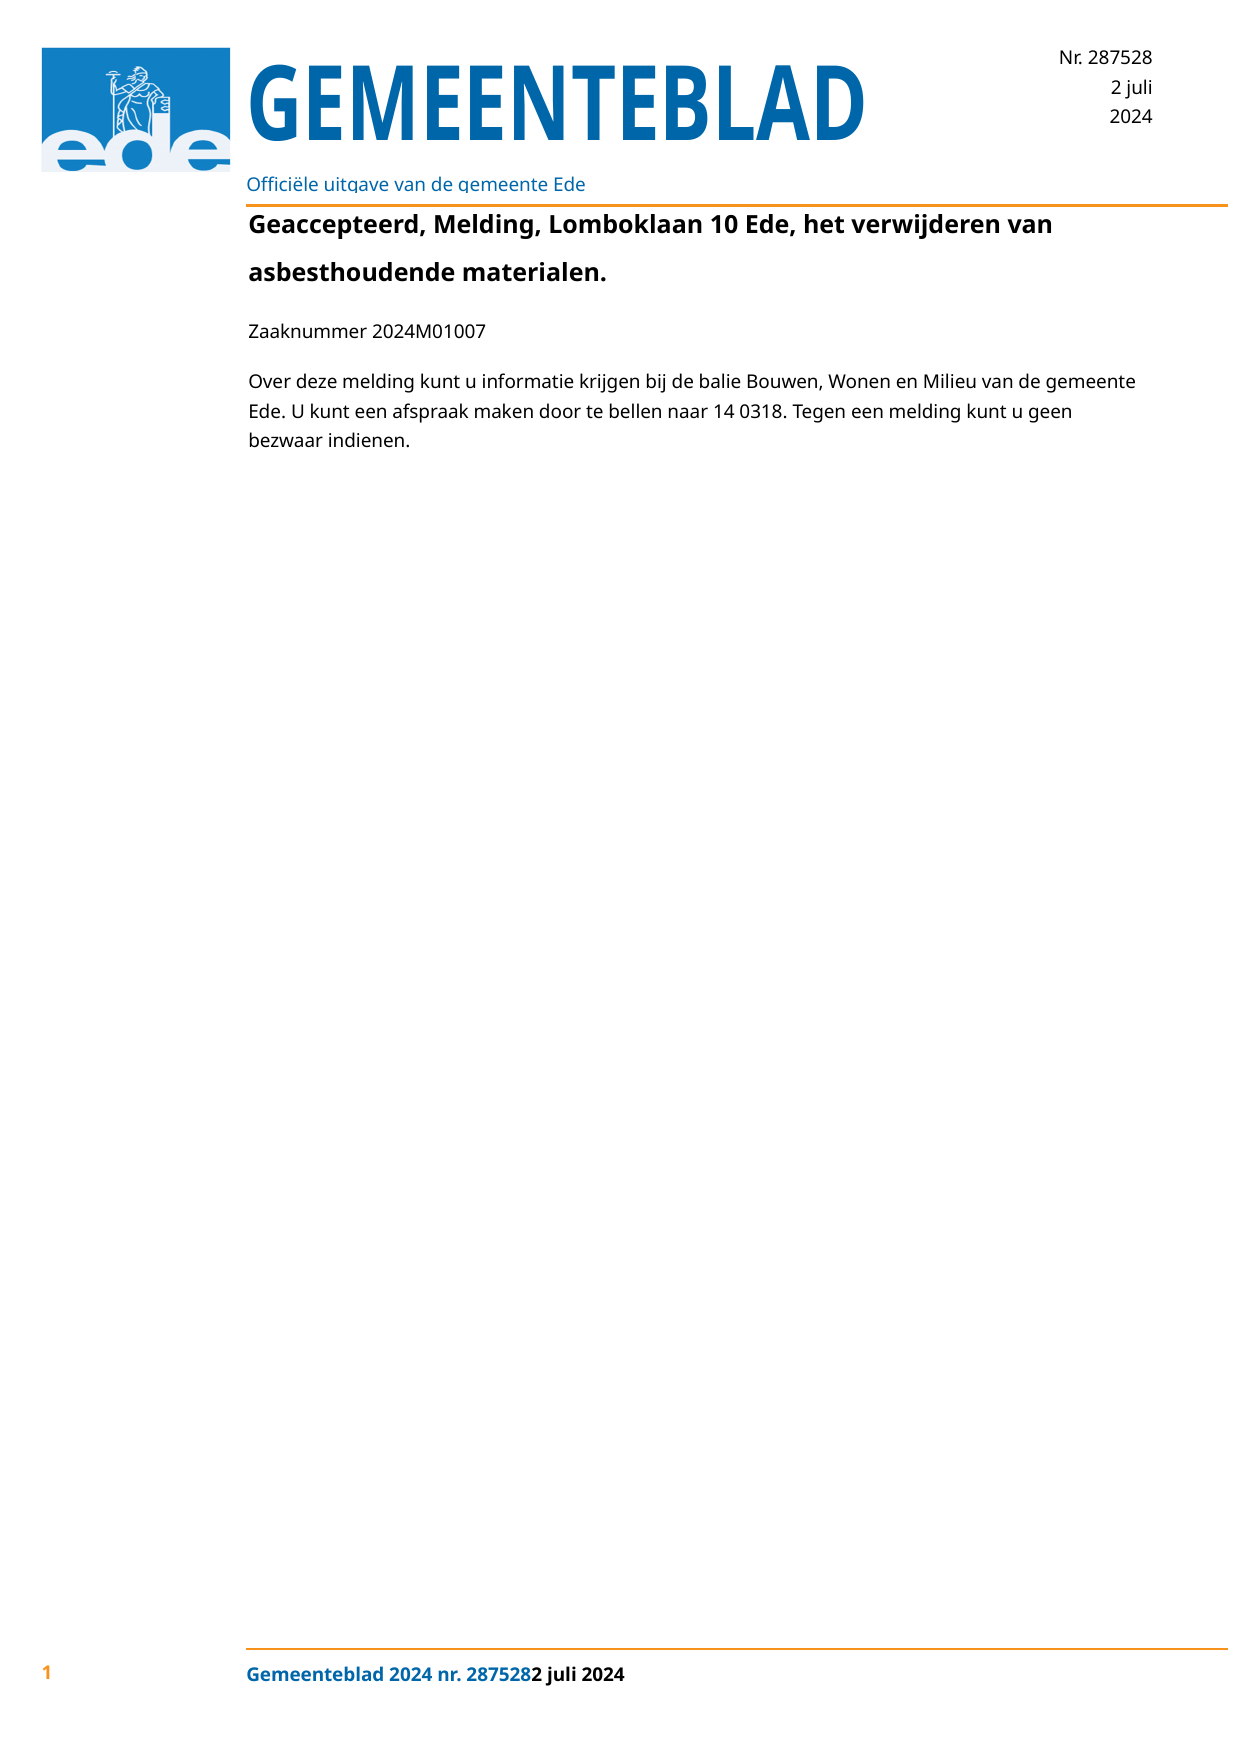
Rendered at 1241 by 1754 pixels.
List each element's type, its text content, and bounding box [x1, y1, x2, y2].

text Over deze melding kunt u informatie krijgen bij de balie Bouwen, Wonen en Milieu van de gemeente Ede. U kunt een afspraak maken door te bellen naar 14 0318. Tegen een melding kunt u geen bezwaar indienen. [248, 368, 1152, 453]
picture [41, 47, 231, 172]
text Geaccepteerd, Melding, Lomboklaan 10 Ede, het verwijderen van asbesthoudende materialen. [248, 207, 1152, 288]
text Zaaknummer 2024M01007 [248, 318, 1152, 344]
